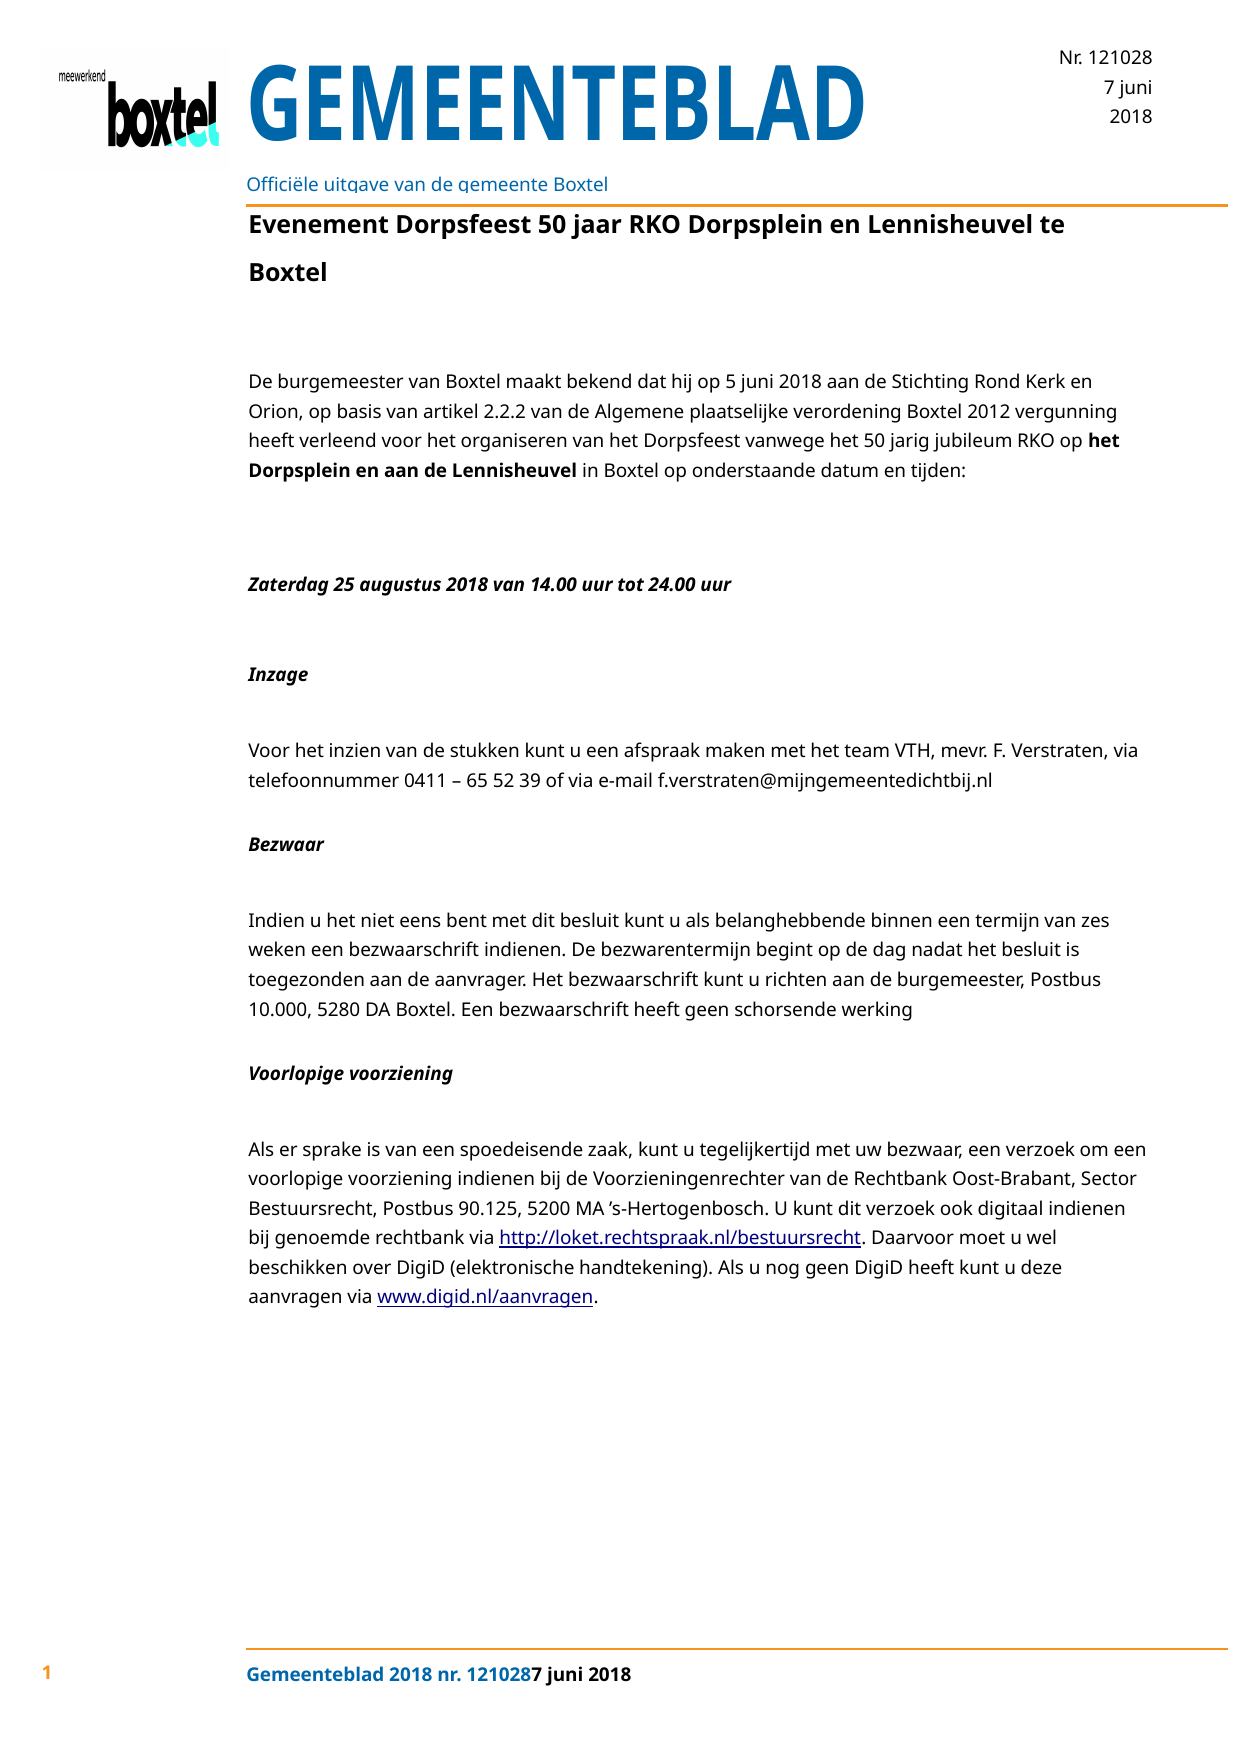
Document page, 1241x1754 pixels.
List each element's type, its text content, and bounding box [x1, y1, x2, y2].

text Evenement Dorpsfeest 50 jaar RKO Dorpsplein en Lennisheuvel te Boxtel [248, 207, 1152, 288]
text Als er sprake is van een spoedeisende zaak, kunt u tegelijkertijd met uw bezwaar, een verzoek om een voorlopige voorziening indienen bij de Voorzieningenrechter van de Rechtbank Oost-Brabant, Sector Bestuursrecht, Postbus 90.125, 5200 MA ’s-Hertogenbosch. U kunt dit verzoek ook digitaal indienen bij genoemde rechtbank via http://loket.rechtspraak.nl/bestuursrecht. Daarvoor moet u wel beschikken over DigiD (elektronische handtekening). Als u nog geen DigiD heeft kunt u deze aanvragen via www.digid.nl/aanvragen. [248, 1136, 1152, 1309]
picture [41, 47, 231, 172]
text Voor het inzien van de stukken kunt u een afspraak maken met het team VTH, mevr. F. Verstraten, via telefoonnummer 0411 – 65 52 39 of via e-mail f.verstraten@mijngemeentedichtbij.nl [248, 737, 1152, 793]
text Bezwaar [248, 831, 1152, 857]
text Inzage [248, 661, 1152, 687]
text Zaterdag 25 augustus 2018 van 14.00 uur tot 24.00 uur [248, 571, 1152, 597]
text Indien u het niet eens bent met dit besluit kunt u als belanghebbende binnen een termijn van zes weken een bezwaarschrift indienen. De bezwarentermijn begint op de dag nadat het besluit is toegezonden aan de aanvrager. Het bezwaarschrift kunt u richten aan de burgemeester, Postbus 10.000, 5280 DA Boxtel. Een bezwaarschrift heeft geen schorsende werking [248, 907, 1152, 1021]
text De burgemeester van Boxtel maakt bekend dat hij op 5 juni 2018 aan de Stichting Rond Kerk en Orion, op basis van artikel 2.2.2 van de Algemene plaatselijke verordening Boxtel 2012 vergunning heeft verleend voor het organiseren van het Dorpsfeest vanwege het 50 jarig jubileum RKO op het Dorpsplein en aan de Lennisheuvel in Boxtel op onderstaande datum en tijden: [248, 368, 1152, 483]
text Voorlopige voorziening [248, 1060, 1152, 1085]
